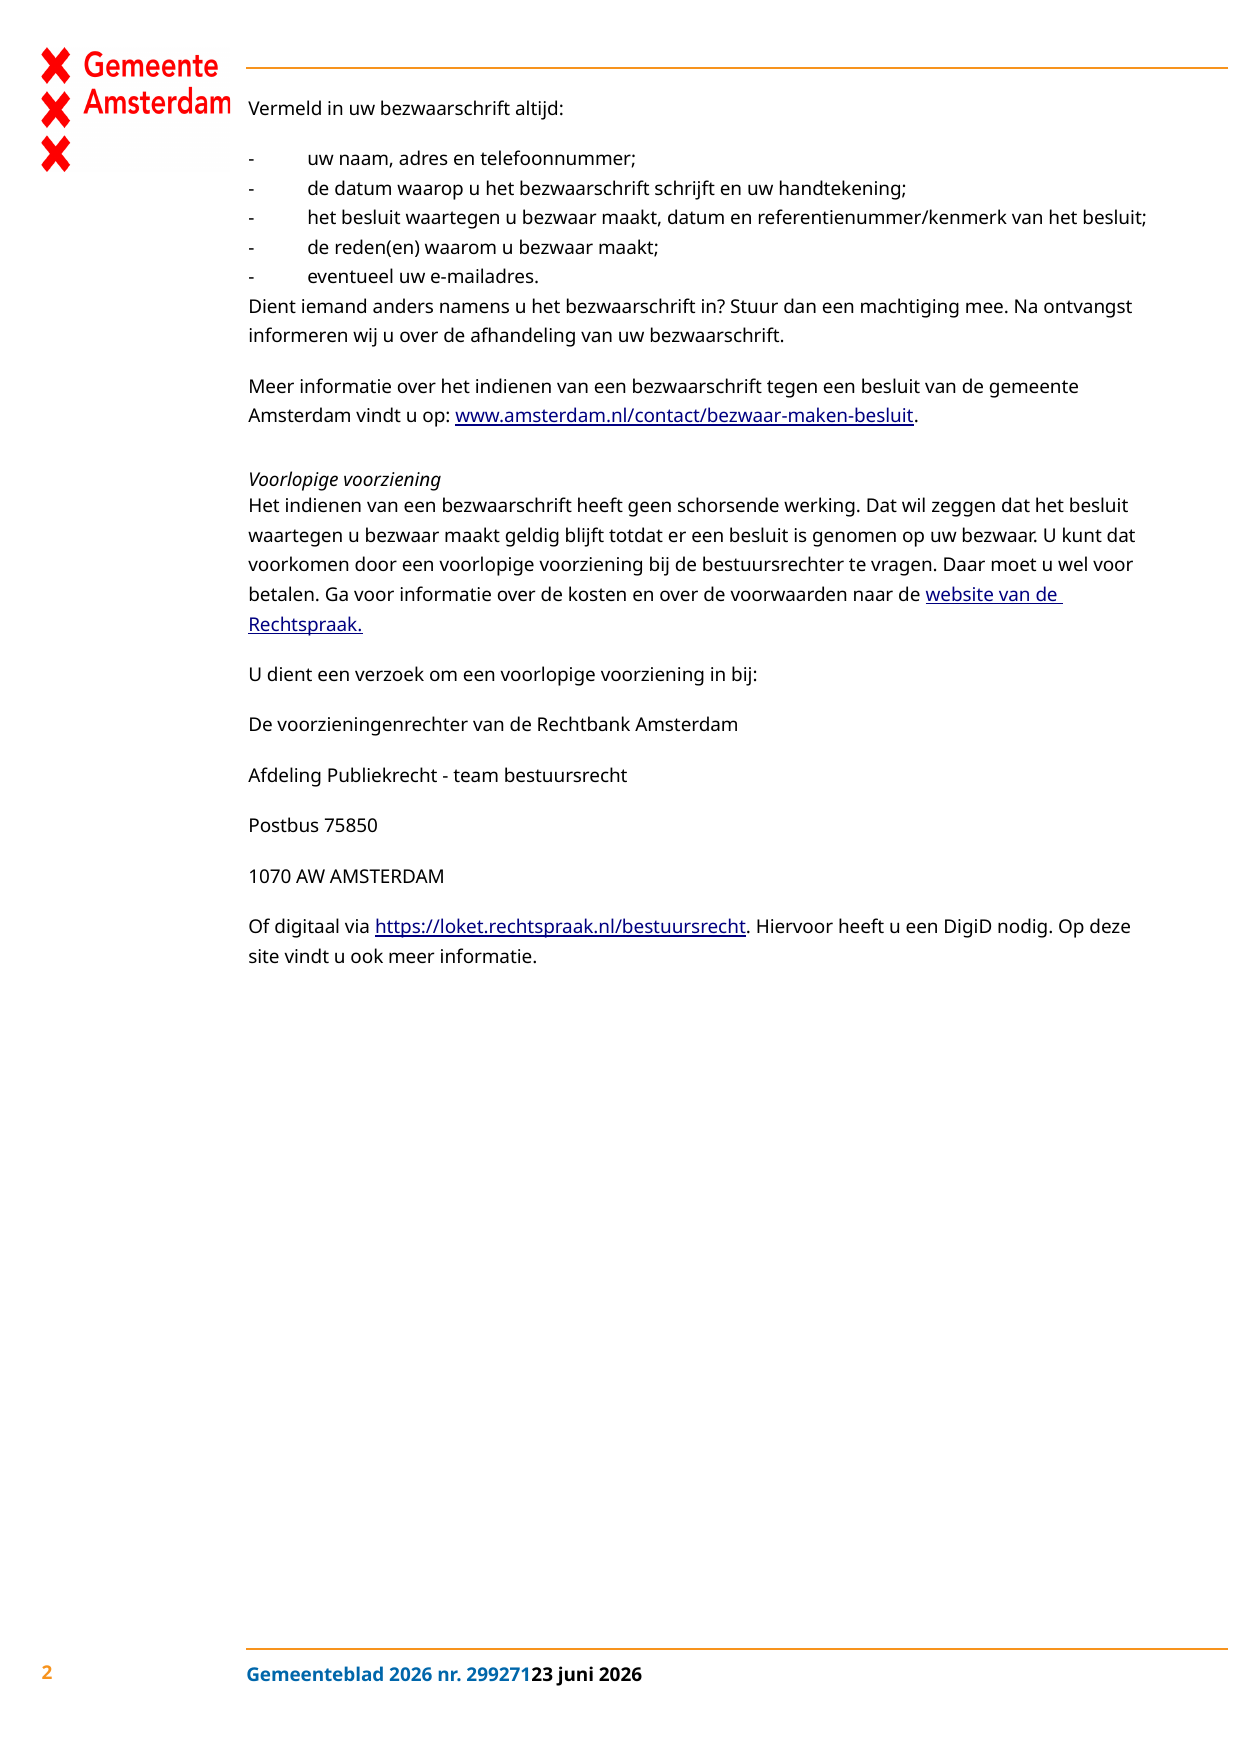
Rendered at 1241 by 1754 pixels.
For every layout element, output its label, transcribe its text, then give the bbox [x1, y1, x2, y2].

text Het indienen van een bezwaarschrift heeft geen schorsende werking. Dat wil zeggen dat het besluit waartegen u bezwaar maakt geldig blijft totdat er een besluit is genomen op uw bezwaar. U kunt dat voorkomen door een voorlopige voorziening bij de bestuursrechter te vragen. Daar moet u wel voor betalen. Ga voor informatie over de kosten en over de voorwaarden naar de website van de Rechtspraak. [248, 492, 1152, 636]
text Dient iemand anders namens u het bezwaarschrift in? Stuur dan een machtiging mee. Na ontvangst informeren wij u over de afhandeling van uw bezwaarschrift. [248, 293, 1152, 348]
text Voorlopige voorziening [248, 467, 1152, 492]
text Postbus 75850 [248, 812, 1152, 838]
list uw naam, adres en telefoonnummer; [248, 145, 1152, 171]
list eventueel uw e-mailadres. [248, 263, 1152, 289]
text U dient een verzoek om een voorlopige voorziening in bij: [248, 661, 1152, 687]
text Of digitaal via https://loket.rechtspraak.nl/bestuursrecht. Hiervoor heeft u een DigiD nodig. Op deze site vindt u ook meer informatie. [248, 913, 1152, 968]
text De voorzieningenrechter van de Rechtbank Amsterdam [248, 712, 1152, 737]
list de datum waarop u het bezwaarschrift schrijft en uw handtekening; [248, 175, 1152, 201]
picture [41, 47, 231, 172]
list de reden(en) waarom u bezwaar maakt; [248, 234, 1152, 260]
list het besluit waartegen u bezwaar maakt, datum en referentienummer/kenmerk van het besluit; [248, 204, 1152, 230]
text Meer informatie over het indienen van een bezwaarschrift tegen een besluit van de gemeente Amsterdam vindt u op: www.amsterdam.nl/contact/bezwaar-maken-besluit. [248, 373, 1152, 428]
text Vermeld in uw bezwaarschrift altijd: [248, 95, 1152, 121]
text Afdeling Publiekrecht - team bestuursrecht [248, 762, 1152, 788]
text 1070 AW AMSTERDAM [248, 863, 1152, 888]
